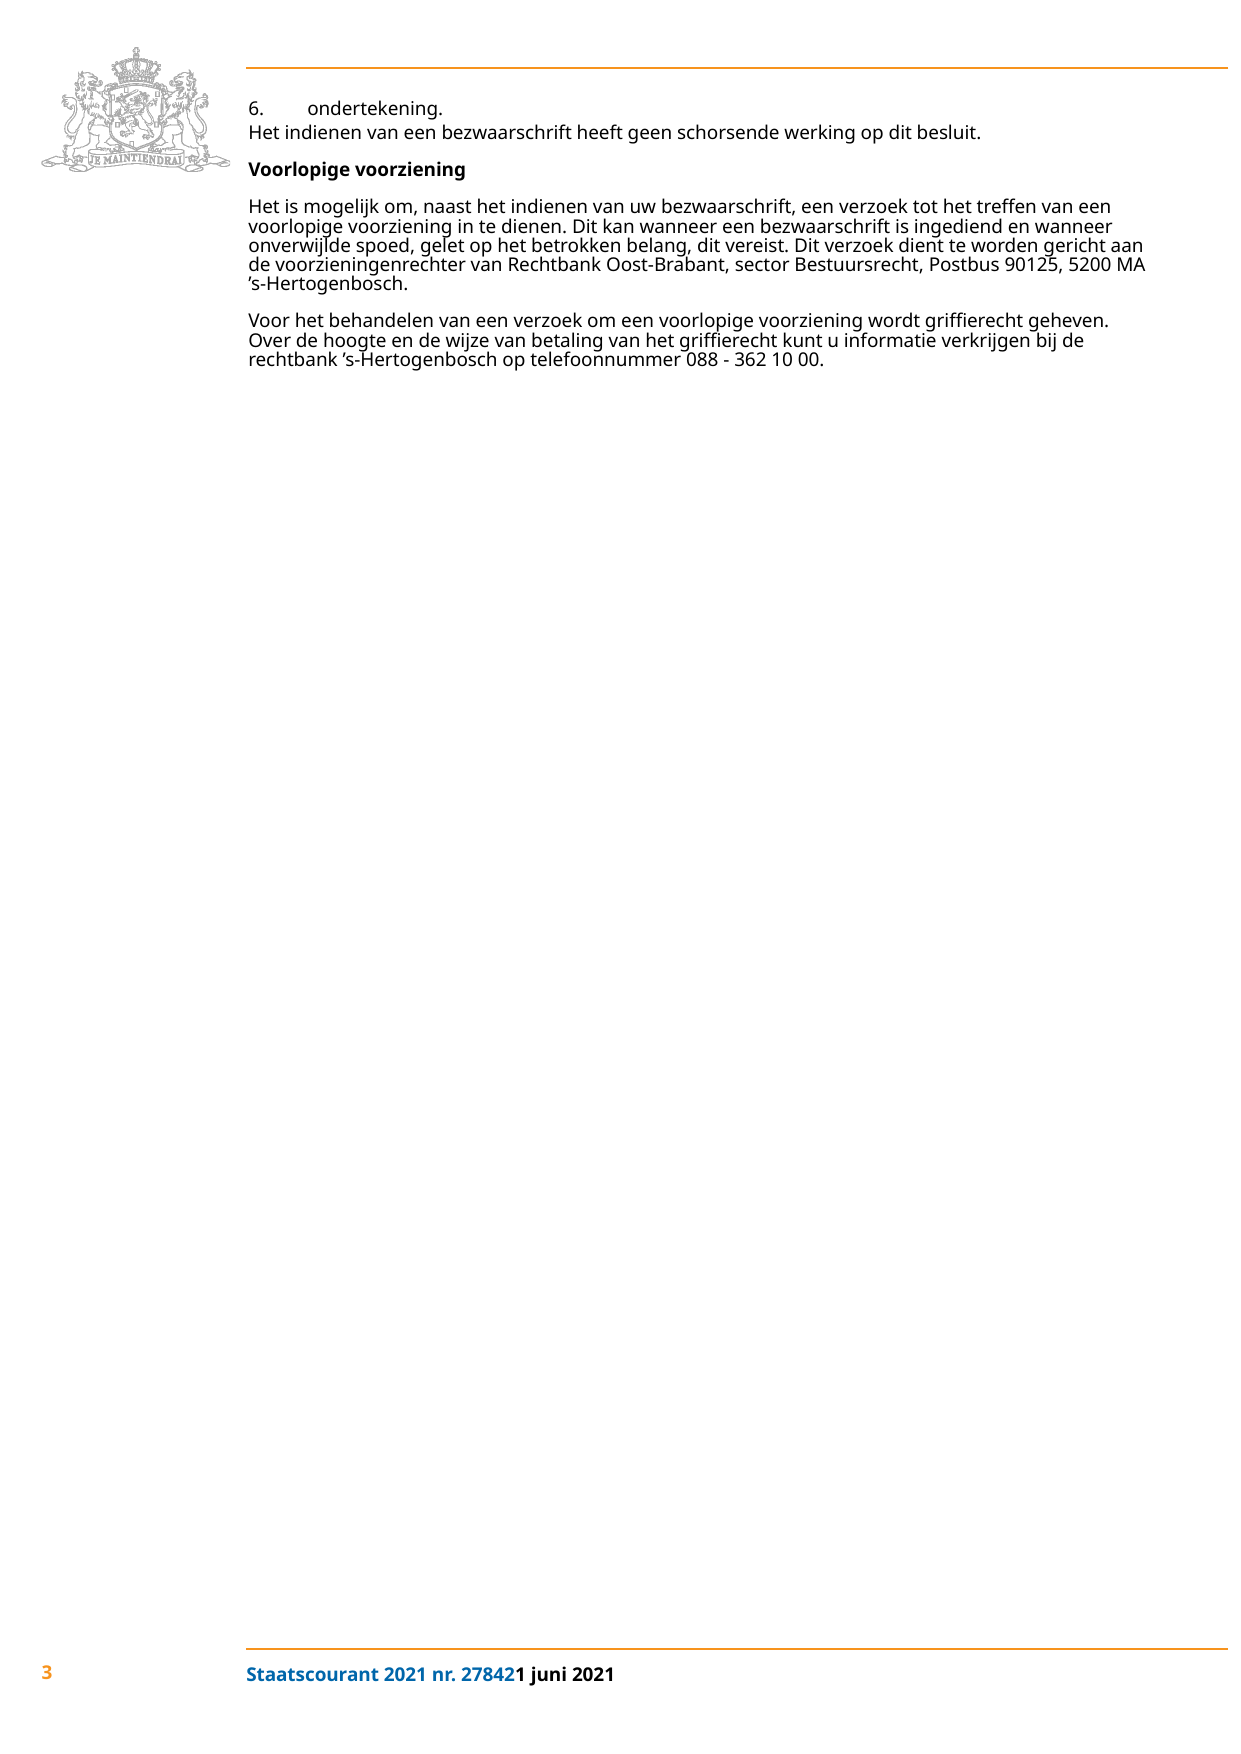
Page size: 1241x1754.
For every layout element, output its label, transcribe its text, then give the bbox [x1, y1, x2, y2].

list ondertekening. [248, 95, 1152, 121]
text Voorlopige voorziening [248, 161, 1152, 181]
picture [41, 47, 231, 172]
text Het is mogelijk om, naast het indienen van uw bezwaarschrift, een verzoek tot het treffen van een voorlopige voorziening in te dienen. Dit kan wanneer een bezwaarschrift is ingediend en wanneer onverwijlde spoed, gelet op het betrokken belang, dit vereist. Dit verzoek dient te worden gericht aan de voorzieningenrechter van Rechtbank Oost-Brabant, sector Bestuursrecht, Postbus 90125, 5200 MA ’s-Hertogenbosch. [248, 198, 1152, 295]
text Het indienen van een bezwaarschrift heeft geen schorsende werking op dit besluit. [248, 124, 1152, 144]
text Voor het behandelen van een verzoek om een voorlopige voorziening wordt griffierecht geheven. Over de hoogte en de wijze van betaling van het griffierecht kunt u informatie verkrijgen bij de rechtbank ’s-Hertogenbosch op telefoonnummer 088 - 362 10 00. [248, 312, 1152, 370]
